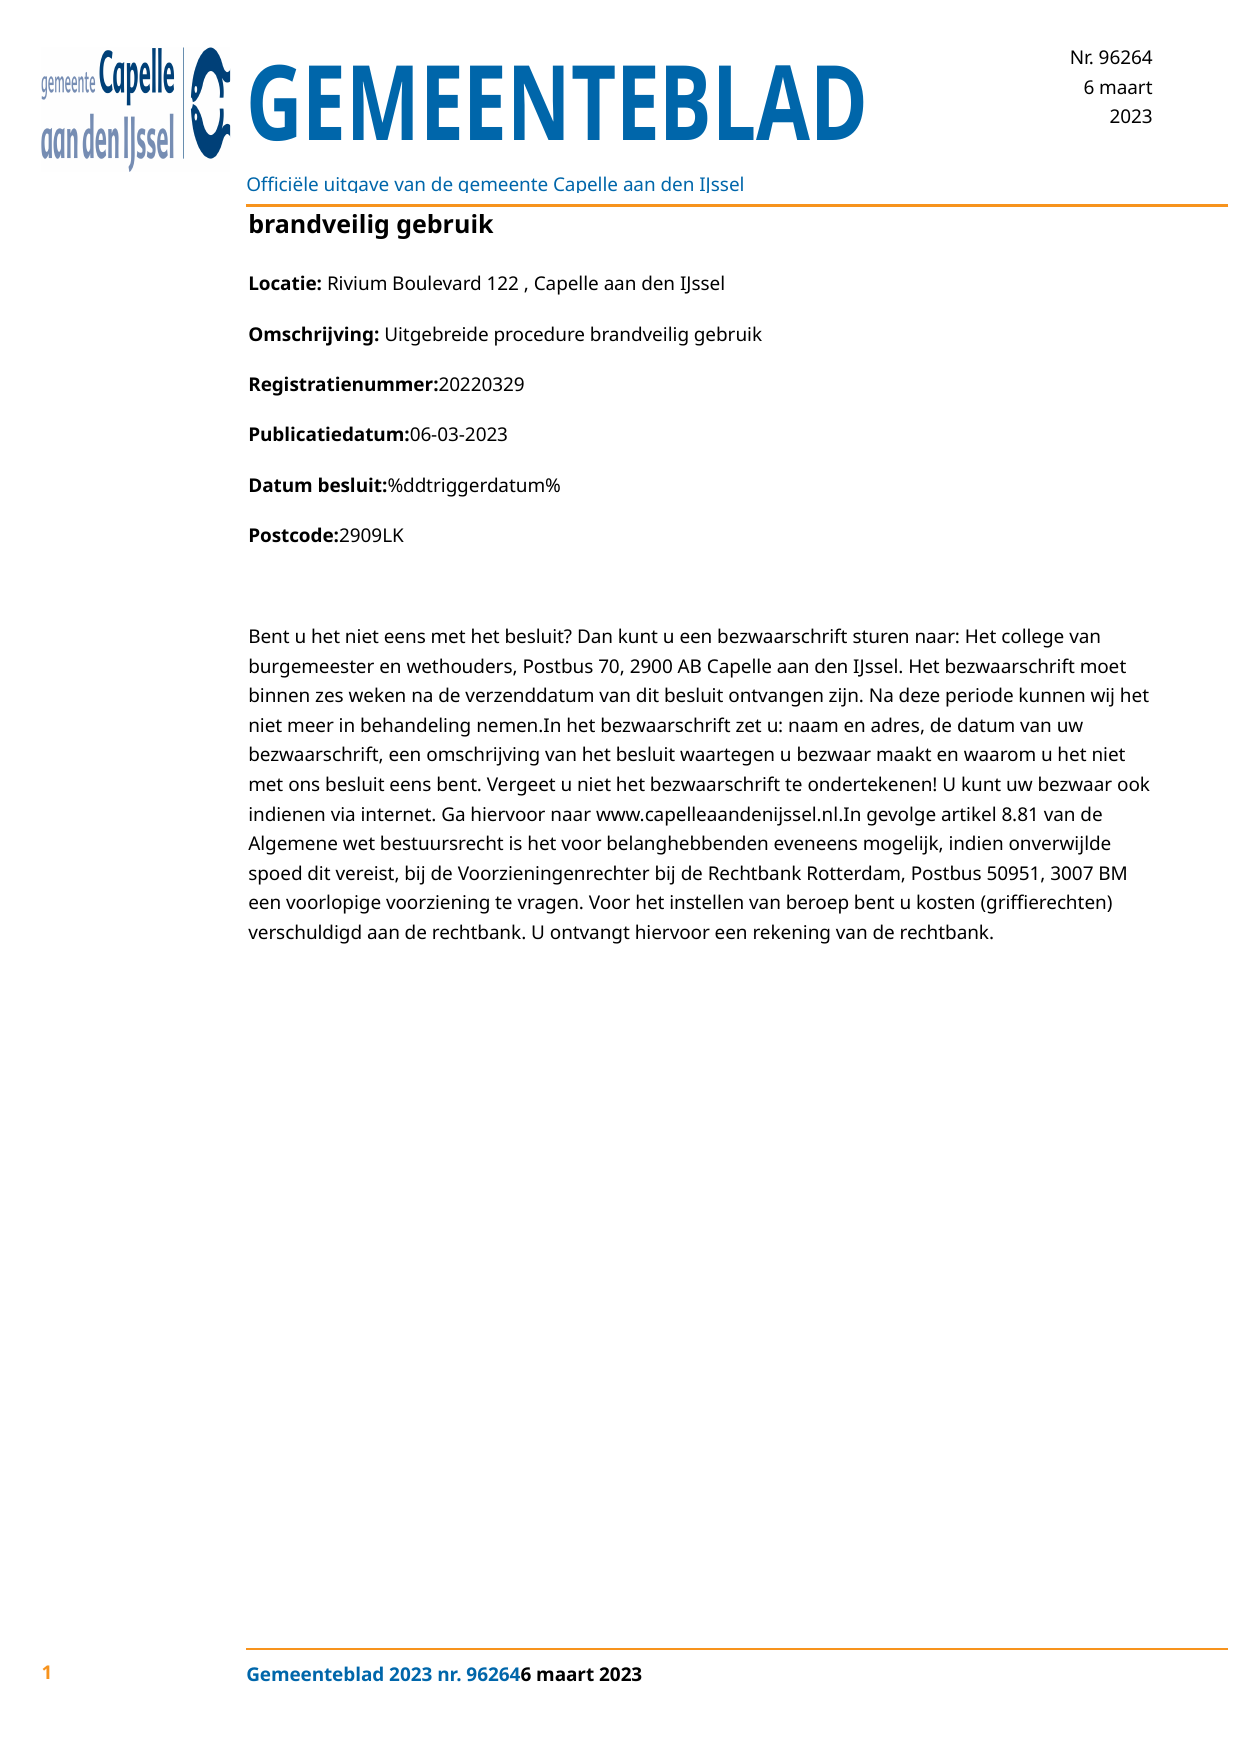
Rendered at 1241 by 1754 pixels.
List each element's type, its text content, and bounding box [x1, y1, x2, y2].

text Registratienummer:20220329 [248, 371, 1152, 397]
text brandveilig gebruik [248, 207, 1152, 241]
text Postcode:2909LK [248, 522, 1152, 548]
text Datum besluit:%ddtriggerdatum% [248, 472, 1152, 498]
picture [41, 47, 231, 172]
text Publicatiedatum:06-03-2023 [248, 422, 1152, 447]
text Locatie: Rivium Boulevard 122 , Capelle aan den IJssel [248, 270, 1152, 296]
text Omschrijving: Uitgebreide procedure brandveilig gebruik [248, 321, 1152, 346]
text Bent u het niet eens met het besluit? Dan kunt u een bezwaarschrift sturen naar: Het college van burgemeester en wethouders, Postbus 70, 2900 AB Capelle aan den IJssel. Het bezwaarschrift moet binnen zes weken na de verzenddatum van dit besluit ontvangen zijn. Na deze periode kunnen wij het niet meer in behandeling nemen.In het bezwaarschrift zet u: naam en adres, de datum van uw bezwaarschrift, een omschrijving van het besluit waartegen u bezwaar maakt en waarom u het niet met ons besluit eens bent. Vergeet u niet het bezwaarschrift te ondertekenen! U kunt uw bezwaar ook indienen via internet. Ga hiervoor naar www.capelleaandenijssel.nl.In gevolge artikel 8.81 van de Algemene wet bestuursrecht is het voor belanghebbenden eveneens mogelijk, indien onverwijlde spoed dit vereist, bij de Voorzieningenrechter bij de Rechtbank Rotterdam, Postbus 50951, 3007 BM een voorlopige voorziening te vragen. Voor het instellen van beroep bent u kosten (griffierechten) verschuldigd aan de rechtbank. U ontvangt hiervoor een rekening van de rechtbank. [248, 623, 1152, 945]
